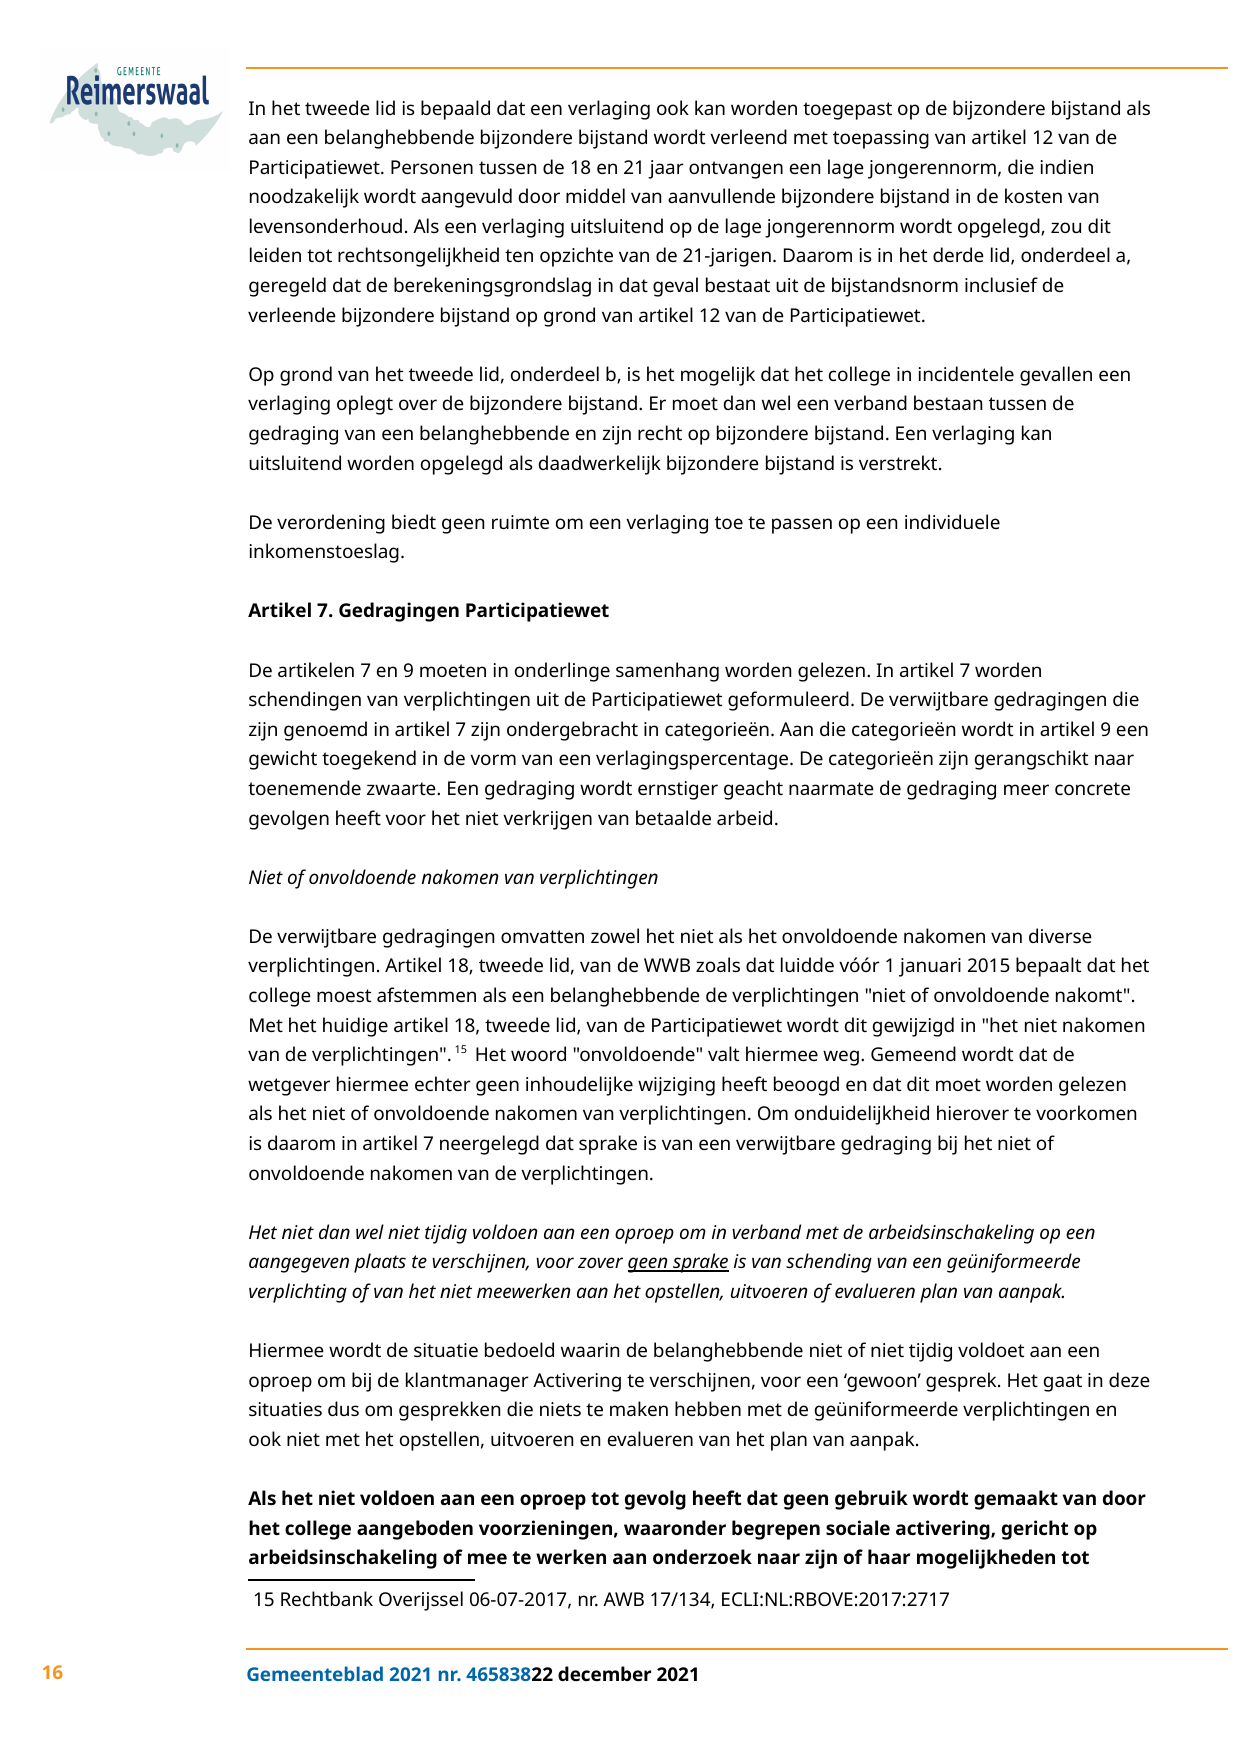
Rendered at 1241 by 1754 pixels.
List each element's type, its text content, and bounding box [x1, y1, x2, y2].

text De verwijtbare gedragingen omvatten zowel het niet als het onvoldoende nakomen van diverse verplichtingen. Artikel 18, tweede lid, van de WWB zoals dat luidde vóór 1 januari 2015 bepaalt dat het college moest afstemmen als een belanghebbende de verplichtingen "niet of onvoldoende nakomt". Met het huidige artikel 18, tweede lid, van de Participatiewet wordt dit gewijzigd in "het niet nakomen van de verplichtingen". Het woord "onvoldoende" valt hiermee weg. Gemeend wordt dat de wetgever hiermee echter geen inhoudelijke wijziging heeft beoogd en dat dit moet worden gelezen als het niet of onvoldoende nakomen van verplichtingen. Om onduidelijkheid hierover te voorkomen is daarom in artikel 7 neergelegd dat sprake is van een verwijtbare gedraging bij het niet of onvoldoende nakomen van de verplichtingen. [248, 923, 1152, 1186]
picture [41, 47, 231, 172]
text Rechtbank Overijssel 06-07-2017, nr. AWB 17/134, ECLI:NL:RBOVE:2017:2717 [248, 1586, 1152, 1612]
text De artikelen 7 en 9 moeten in onderlinge samenhang worden gelezen. In artikel 7 worden schendingen van verplichtingen uit de Participatiewet geformuleerd. De verwijtbare gedragingen die zijn genoemd in artikel 7 zijn ondergebracht in categorieën. Aan die categorieën wordt in artikel 9 een gewicht toegekend in de vorm van een verlagingspercentage. De categorieën zijn gerangschikt naar toenemende zwaarte. Een gedraging wordt ernstiger geacht naarmate de gedraging meer concrete gevolgen heeft voor het niet verkrijgen van betaalde arbeid. [248, 657, 1152, 831]
text Niet of onvoldoende nakomen van verplichtingen [248, 864, 1152, 890]
text Hiermee wordt de situatie bedoeld waarin de belanghebbende niet of niet tijdig voldoet aan een oproep om bij de klantmanager Activering te verschijnen, voor een ‘gewoon’ gesprek. Het gaat in deze situaties dus om gesprekken die niets te maken hebben met de geüniformeerde verplichtingen en ook niet met het opstellen, uitvoeren en evalueren van het plan van aanpak. [248, 1337, 1152, 1452]
text De verordening biedt geen ruimte om een verlaging toe te passen op een individuele inkomenstoeslag. [248, 509, 1152, 564]
text Artikel 7. Gedragingen Participatiewet [248, 598, 1152, 623]
text Op grond van het tweede lid, onderdeel b, is het mogelijk dat het college in incidentele gevallen een verlaging oplegt over de bijzondere bijstand. Er moet dan wel een verband bestaan tussen de gedraging van een belanghebbende en zijn recht op bijzondere bijstand. Een verlaging kan uitsluitend worden opgelegd als daadwerkelijk bijzondere bijstand is verstrekt. [248, 361, 1152, 476]
text In het tweede lid is bepaald dat een verlaging ook kan worden toegepast op de bijzondere bijstand als aan een belanghebbende bijzondere bijstand wordt verleend met toepassing van artikel 12 van de Participatiewet. Personen tussen de 18 en 21 jaar ontvangen een lage jongerennorm, die indien noodzakelijk wordt aangevuld door middel van aanvullende bijzondere bijstand in de kosten van levensonderhoud. Als een verlaging uitsluitend op de lage jongerennorm wordt opgelegd, zou dit leiden tot rechtsongelijkheid ten opzichte van de 21-jarigen. Daarom is in het derde lid, onderdeel a, geregeld dat de berekeningsgrondslag in dat geval bestaat uit de bijstandsnorm inclusief de verleende bijzondere bijstand op grond van artikel 12 van de Participatiewet. [248, 95, 1152, 328]
text Het niet dan wel niet tijdig voldoen aan een oproep om in verband met de arbeidsinschakeling op een aangegeven plaats te verschijnen, voor zover geen sprake is van schending van een geüniformeerde verplichting of van het niet meewerken aan het opstellen, uitvoeren of evalueren plan van aanpak. [248, 1219, 1152, 1304]
text Als het niet voldoen aan een oproep tot gevolg heeft dat geen gebruik wordt gemaakt van door het college aangeboden voorzieningen, waaronder begrepen sociale activering, gericht op arbeidsinschakeling of mee te werken aan onderzoek naar zijn of haar mogelijkheden tot [248, 1485, 1152, 1570]
